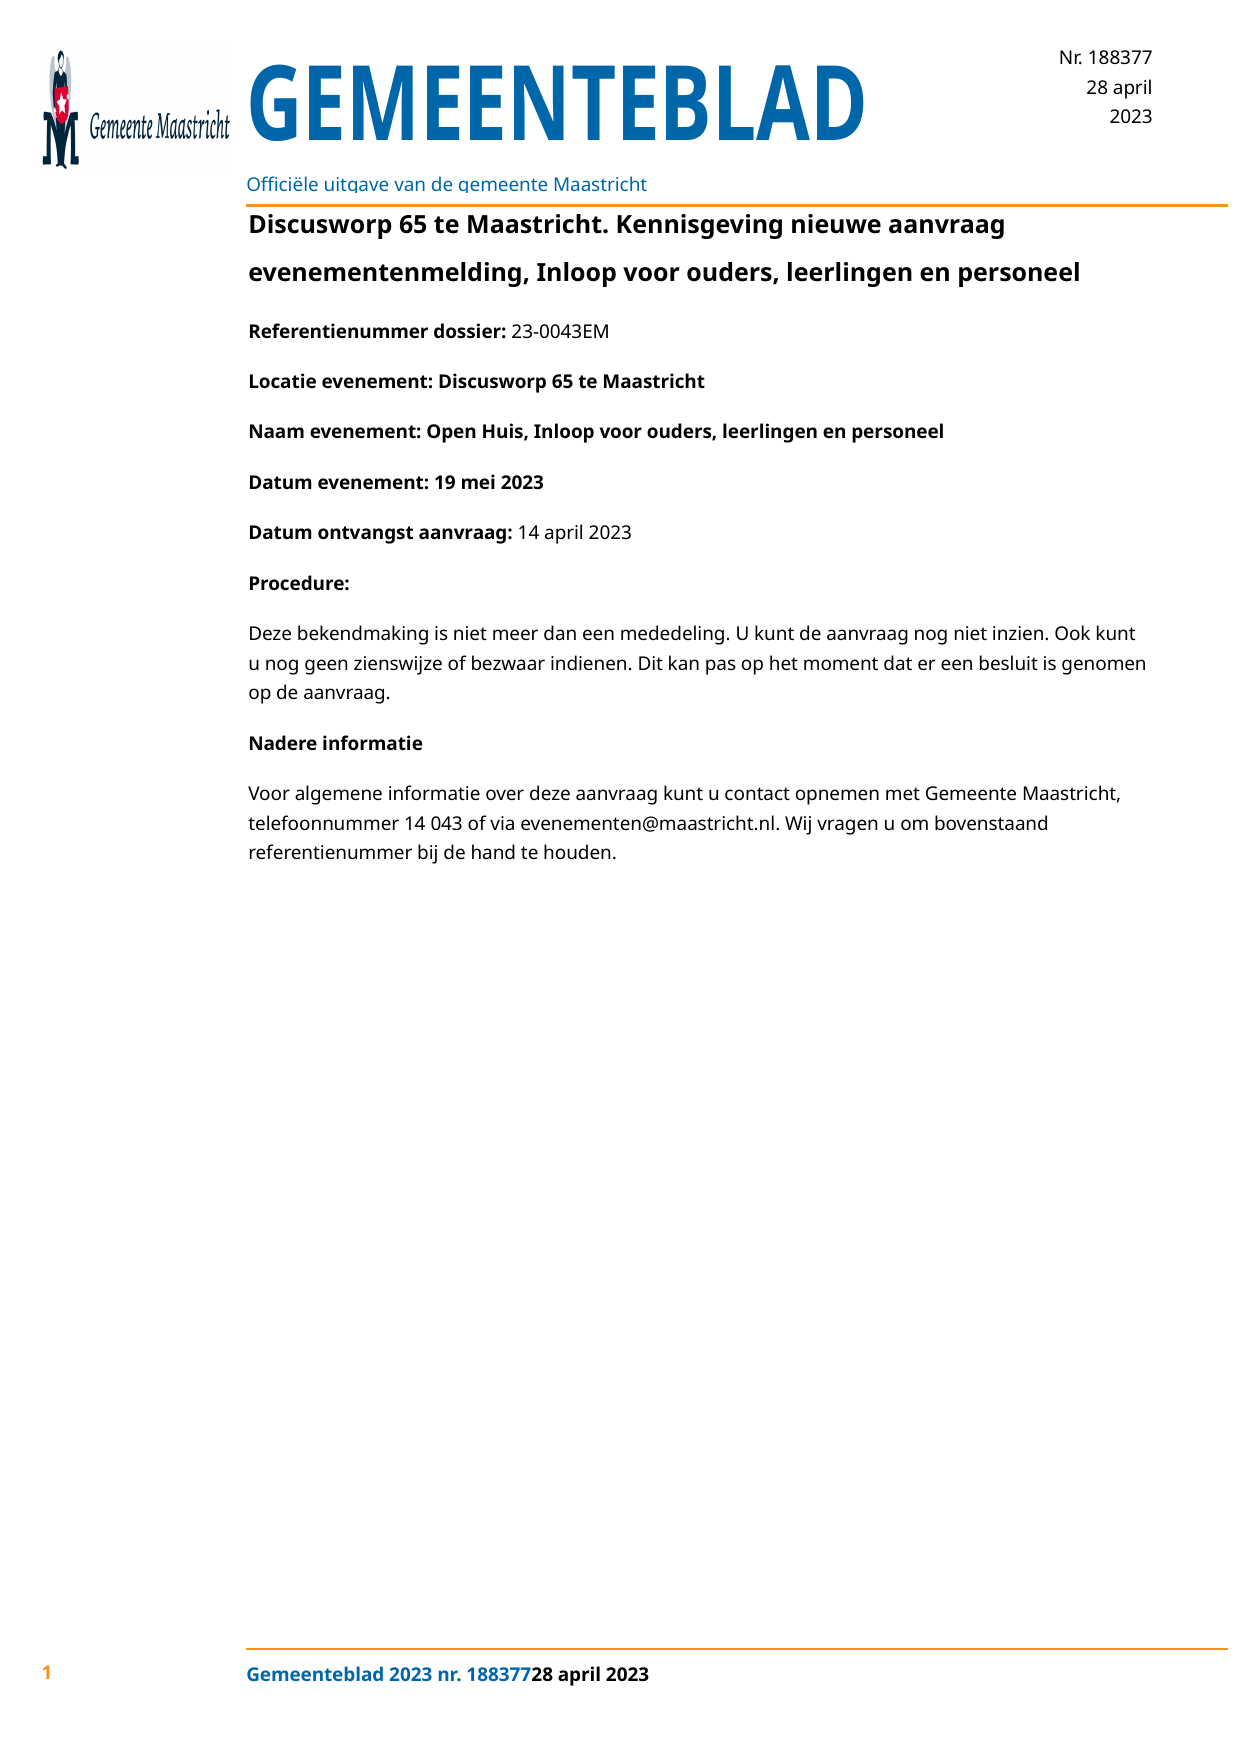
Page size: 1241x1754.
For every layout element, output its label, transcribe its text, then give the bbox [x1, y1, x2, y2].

text Naam evenement: Open Huis, Inloop voor ouders, leerlingen en personeel [248, 419, 1152, 444]
text Procedure: [248, 570, 1152, 596]
text Deze bekendmaking is niet meer dan een mededeling. U kunt de aanvraag nog niet inzien. Ook kunt u nog geen zienswijze of bezwaar indienen. Dit kan pas op het moment dat er een besluit is genomen op de aanvraag. [248, 620, 1152, 705]
picture [41, 47, 231, 172]
text Nadere informatie [248, 730, 1152, 756]
text Locatie evenement: Discusworp 65 te Maastricht [248, 368, 1152, 394]
text Datum evenement: 19 mei 2023 [248, 469, 1152, 495]
text Discusworp 65 te Maastricht. Kennisgeving nieuwe aanvraag evenementenmelding, Inloop voor ouders, leerlingen en personeel [248, 207, 1152, 288]
text Referentienummer dossier: 23-0043EM [248, 318, 1152, 344]
text Voor algemene informatie over deze aanvraag kunt u contact opnemen met Gemeente Maastricht, telefoonnummer 14 043 of via evenementen@maastricht.nl. Wij vragen u om bovenstaand referentienummer bij de hand te houden. [248, 780, 1152, 865]
text Datum ontvangst aanvraag: 14 april 2023 [248, 519, 1152, 545]
